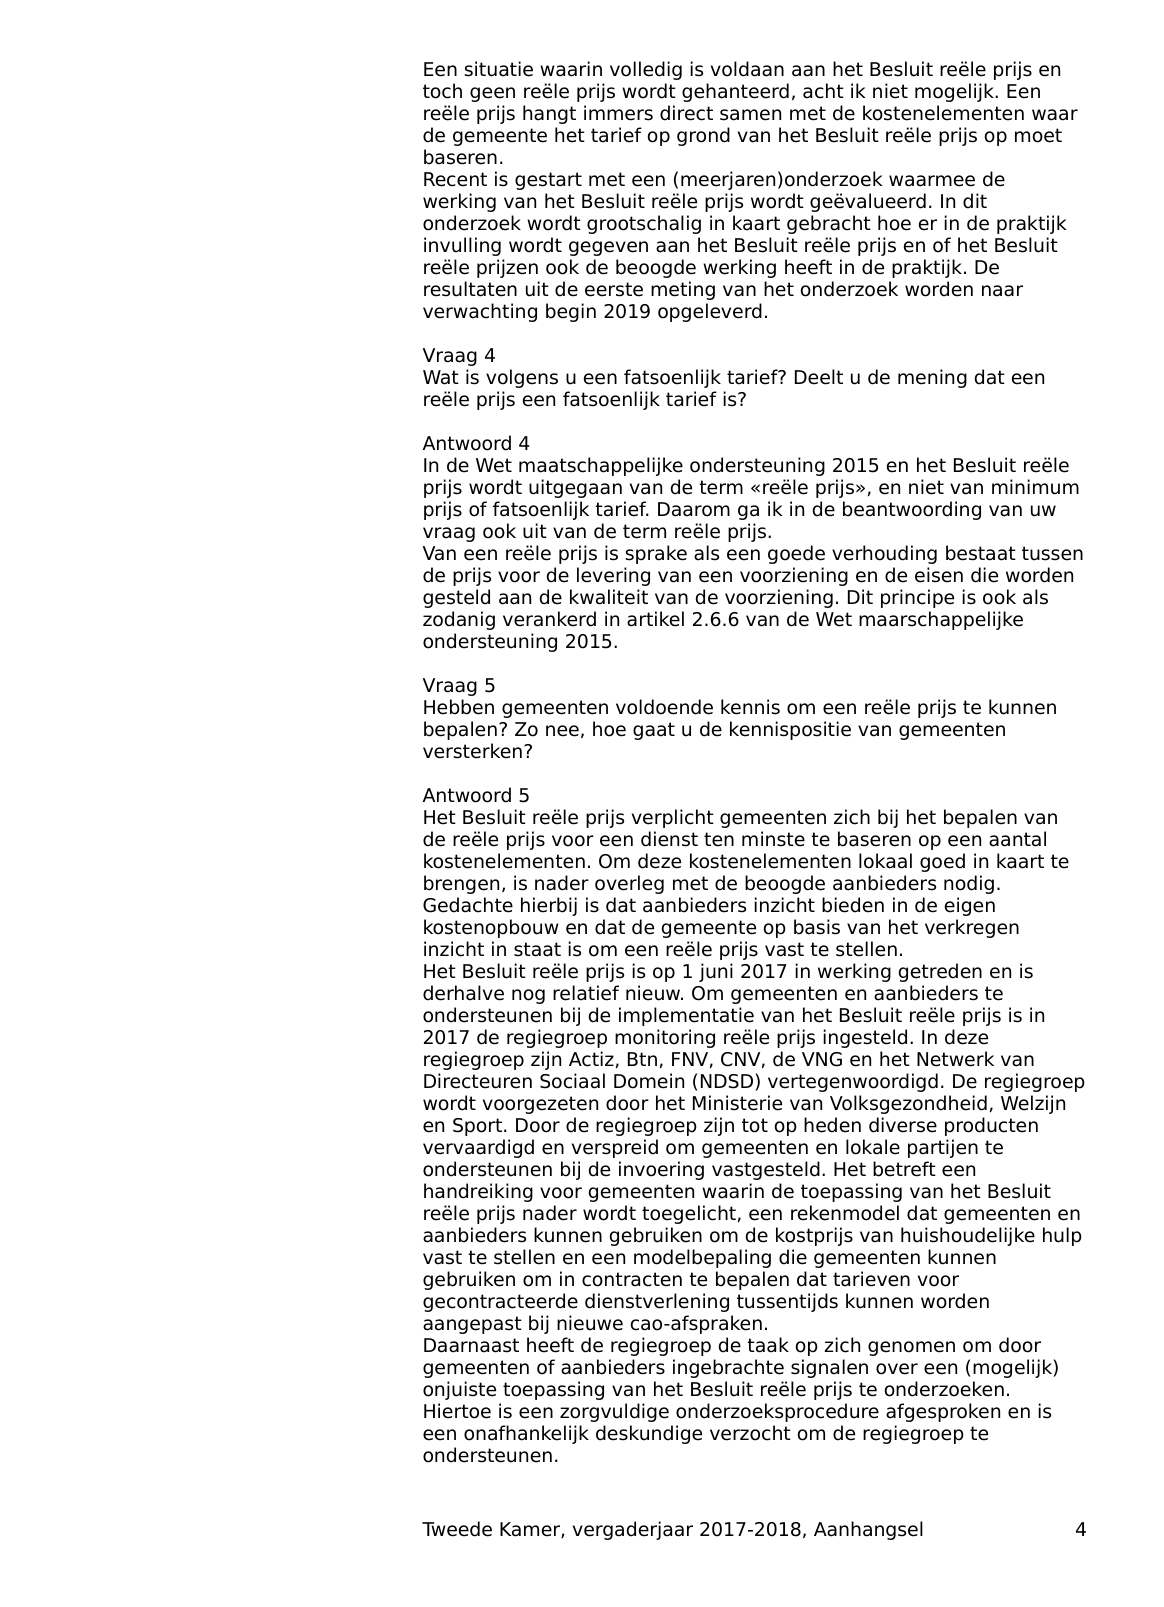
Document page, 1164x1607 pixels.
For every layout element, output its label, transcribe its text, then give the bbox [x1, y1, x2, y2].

text Vraag 5 [422, 675, 1087, 697]
text In de Wet maatschappelijke ondersteuning 2015 en het Besluit reële prijs wordt uitgegaan van de term «reële prijs», en niet van minimum prijs of fatsoenlijk tarief. Daarom ga ik in de beantwoording van uw vraag ook uit van de term reële prijs. [422, 455, 1087, 543]
text Recent is gestart met een (meerjaren)onderzoek waarmee de werking van het Besluit reële prijs wordt geëvalueerd. In dit onderzoek wordt grootschalig in kaart gebracht hoe er in de praktijk invulling wordt gegeven aan het Besluit reële prijs en of het Besluit reële prijzen ook de beoogde werking heeft in de praktijk. De resultaten uit de eerste meting van het onderzoek worden naar verwachting begin 2019 opgeleverd. [422, 169, 1087, 323]
text Hebben gemeenten voldoende kennis om een reële prijs te kunnen bepalen? Zo nee, hoe gaat u de kennispositie van gemeenten versterken? [422, 697, 1087, 763]
text Antwoord 5 [422, 785, 1087, 807]
text Vraag 4 [422, 345, 1087, 367]
text Daarnaast heeft de regiegroep de taak op zich genomen om door gemeenten of aanbieders ingebrachte signalen over een (mogelijk) onjuiste toepassing van het Besluit reële prijs te onderzoeken. Hiertoe is een zorgvuldige onderzoeksprocedure afgesproken en is een onafhankelijk deskundige verzocht om de regiegroep te ondersteunen. [422, 1335, 1087, 1467]
text Wat is volgens u een fatsoenlijk tarief? Deelt u de mening dat een reële prijs een fatsoenlijk tarief is? [422, 367, 1087, 411]
text Van een reële prijs is sprake als een goede verhouding bestaat tussen de prijs voor de levering van een voorziening en de eisen die worden gesteld aan de kwaliteit van de voorziening. Dit principe is ook als zodanig verankerd in artikel 2.6.6 van de Wet maarschappelijke ondersteuning 2015. [422, 543, 1087, 653]
text Het Besluit reële prijs is op 1 juni 2017 in werking getreden en is derhalve nog relatief nieuw. Om gemeenten en aanbieders te ondersteunen bij de implementatie van het Besluit reële prijs is in 2017 de regiegroep monitoring reële prijs ingesteld. In deze regiegroep zijn Actiz, Btn, FNV, CNV, de VNG en het Netwerk van Directeuren Sociaal Domein (NDSD) vertegenwoordigd. De regiegroep wordt voorgezeten door het Ministerie van Volksgezondheid, Welzijn en Sport. Door de regiegroep zijn tot op heden diverse producten vervaardigd en verspreid om gemeenten en lokale partijen te ondersteunen bij de invoering vastgesteld. Het betreft een handreiking voor gemeenten waarin de toepassing van het Besluit reële prijs nader wordt toegelicht, een rekenmodel dat gemeenten en aanbieders kunnen gebruiken om de kostprijs van huishoudelijke hulp vast te stellen en een modelbepaling die gemeenten kunnen gebruiken om in contracten te bepalen dat tarieven voor gecontracteerde dienstverlening tussentijds kunnen worden aangepast bij nieuwe cao-afspraken. [422, 961, 1087, 1335]
text Het Besluit reële prijs verplicht gemeenten zich bij het bepalen van de reële prijs voor een dienst ten minste te baseren op een aantal kostenelementen. Om deze kostenelementen lokaal goed in kaart te brengen, is nader overleg met de beoogde aanbieders nodig. Gedachte hierbij is dat aanbieders inzicht bieden in de eigen kostenopbouw en dat de gemeente op basis van het verkregen inzicht in staat is om een reële prijs vast te stellen. [422, 807, 1087, 961]
text Een situatie waarin volledig is voldaan aan het Besluit reële prijs en toch geen reële prijs wordt gehanteerd, acht ik niet mogelijk. Een reële prijs hangt immers direct samen met de kostenelementen waar de gemeente het tarief op grond van het Besluit reële prijs op moet baseren. [422, 59, 1087, 169]
text Antwoord 4 [422, 433, 1087, 455]
